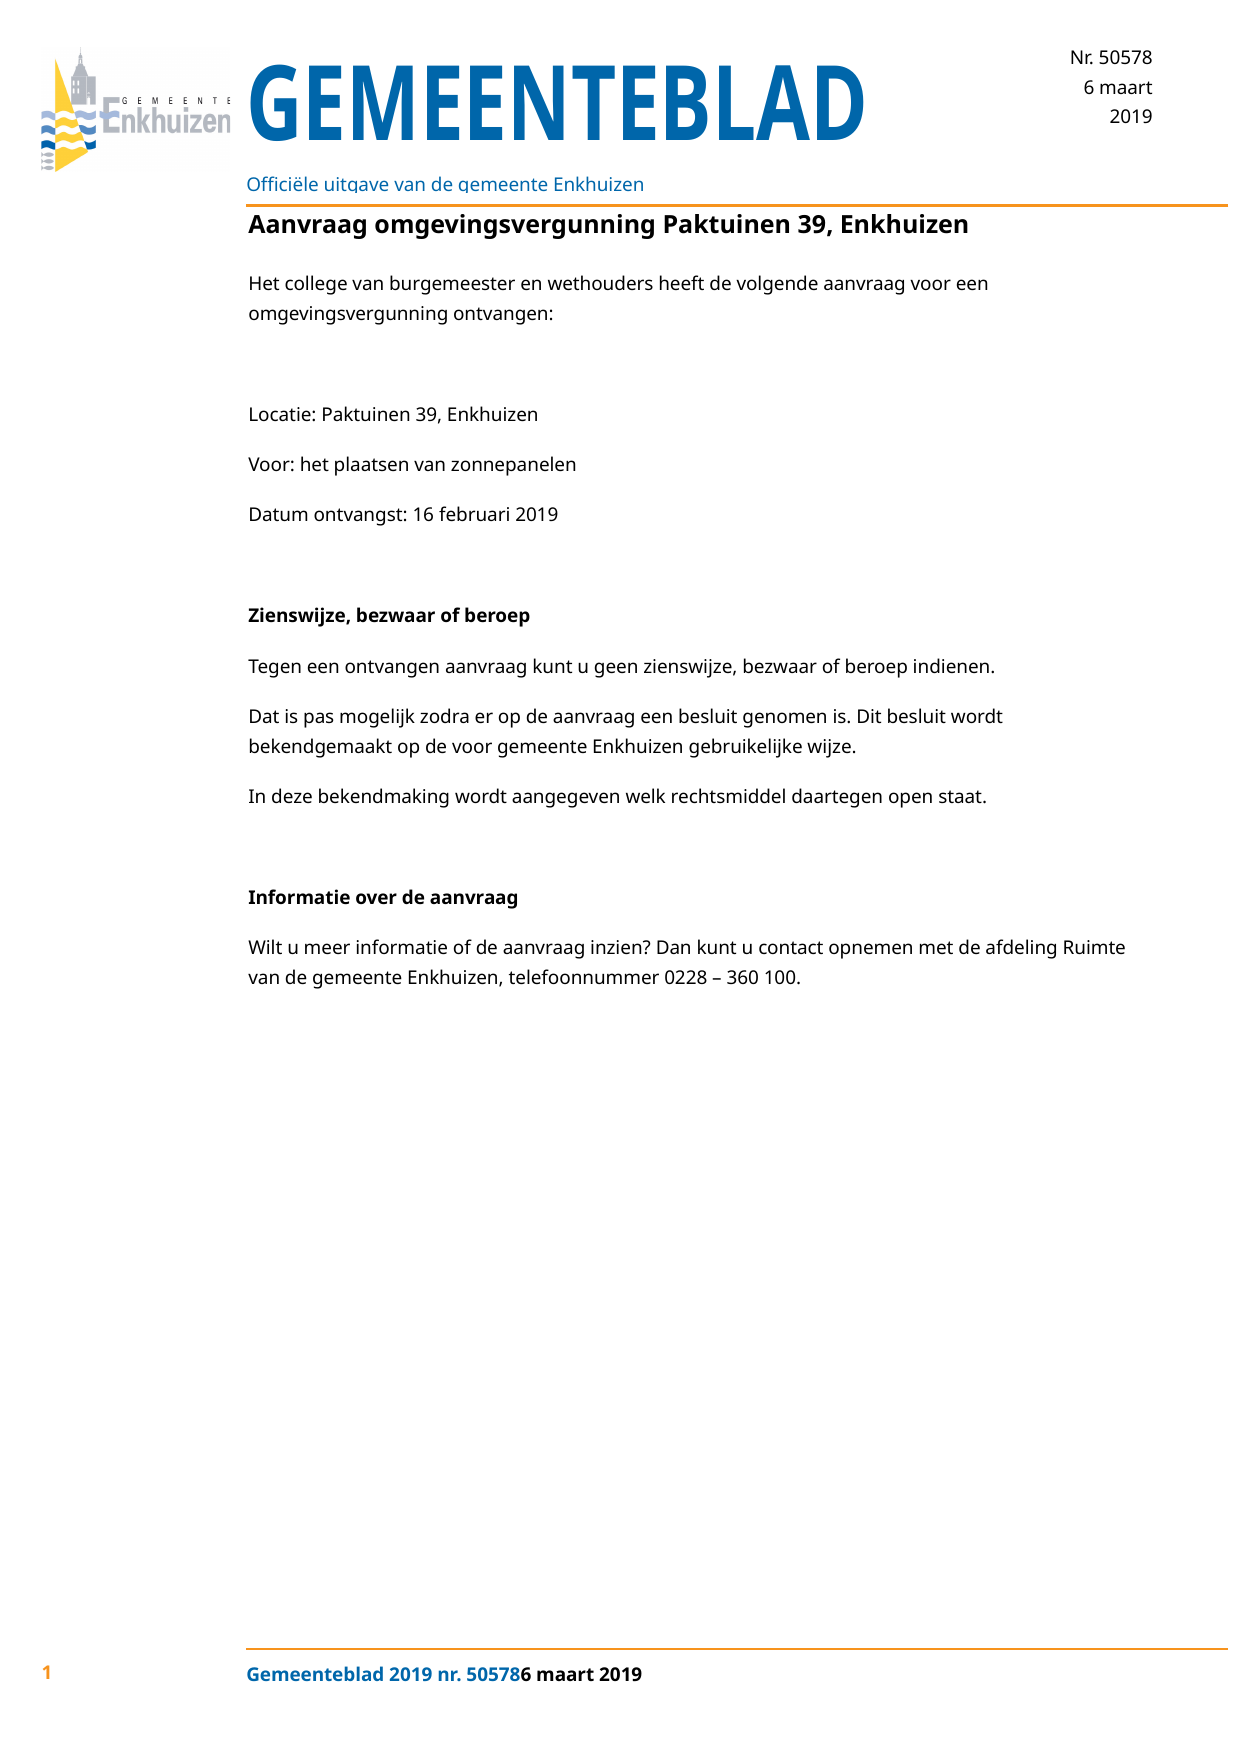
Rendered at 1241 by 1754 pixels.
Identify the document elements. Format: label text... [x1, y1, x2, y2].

text Datum ontvangst: 16 februari 2019 [248, 502, 1152, 527]
text Dat is pas mogelijk zodra er op de aanvraag een besluit genomen is. Dit besluit wordt bekendgemaakt op de voor gemeente Enkhuizen gebruikelijke wijze. [248, 703, 1152, 758]
text In deze bekendmaking wordt aangegeven welk rechtsmiddel daartegen open staat. [248, 783, 1152, 809]
text Voor: het plaatsen van zonnepanelen [248, 451, 1152, 477]
text Zienswijze, bezwaar of beroep [248, 602, 1152, 628]
text Locatie: Paktuinen 39, Enkhuizen [248, 401, 1152, 426]
picture [41, 47, 231, 172]
text Aanvraag omgevingsvergunning Paktuinen 39, Enkhuizen [248, 207, 1152, 241]
text Wilt u meer informatie of de aanvraag inzien? Dan kunt u contact opnemen met de afdeling Ruimte van de gemeente Enkhuizen, telefoonnummer 0228 – 360 100. [248, 934, 1152, 990]
text Het college van burgemeester en wethouders heeft de volgende aanvraag voor een omgevingsvergunning ontvangen: [248, 270, 1152, 326]
text Informatie over de aanvraag [248, 884, 1152, 910]
text Tegen een ontvangen aanvraag kunt u geen zienswijze, bezwaar of beroep indienen. [248, 653, 1152, 678]
